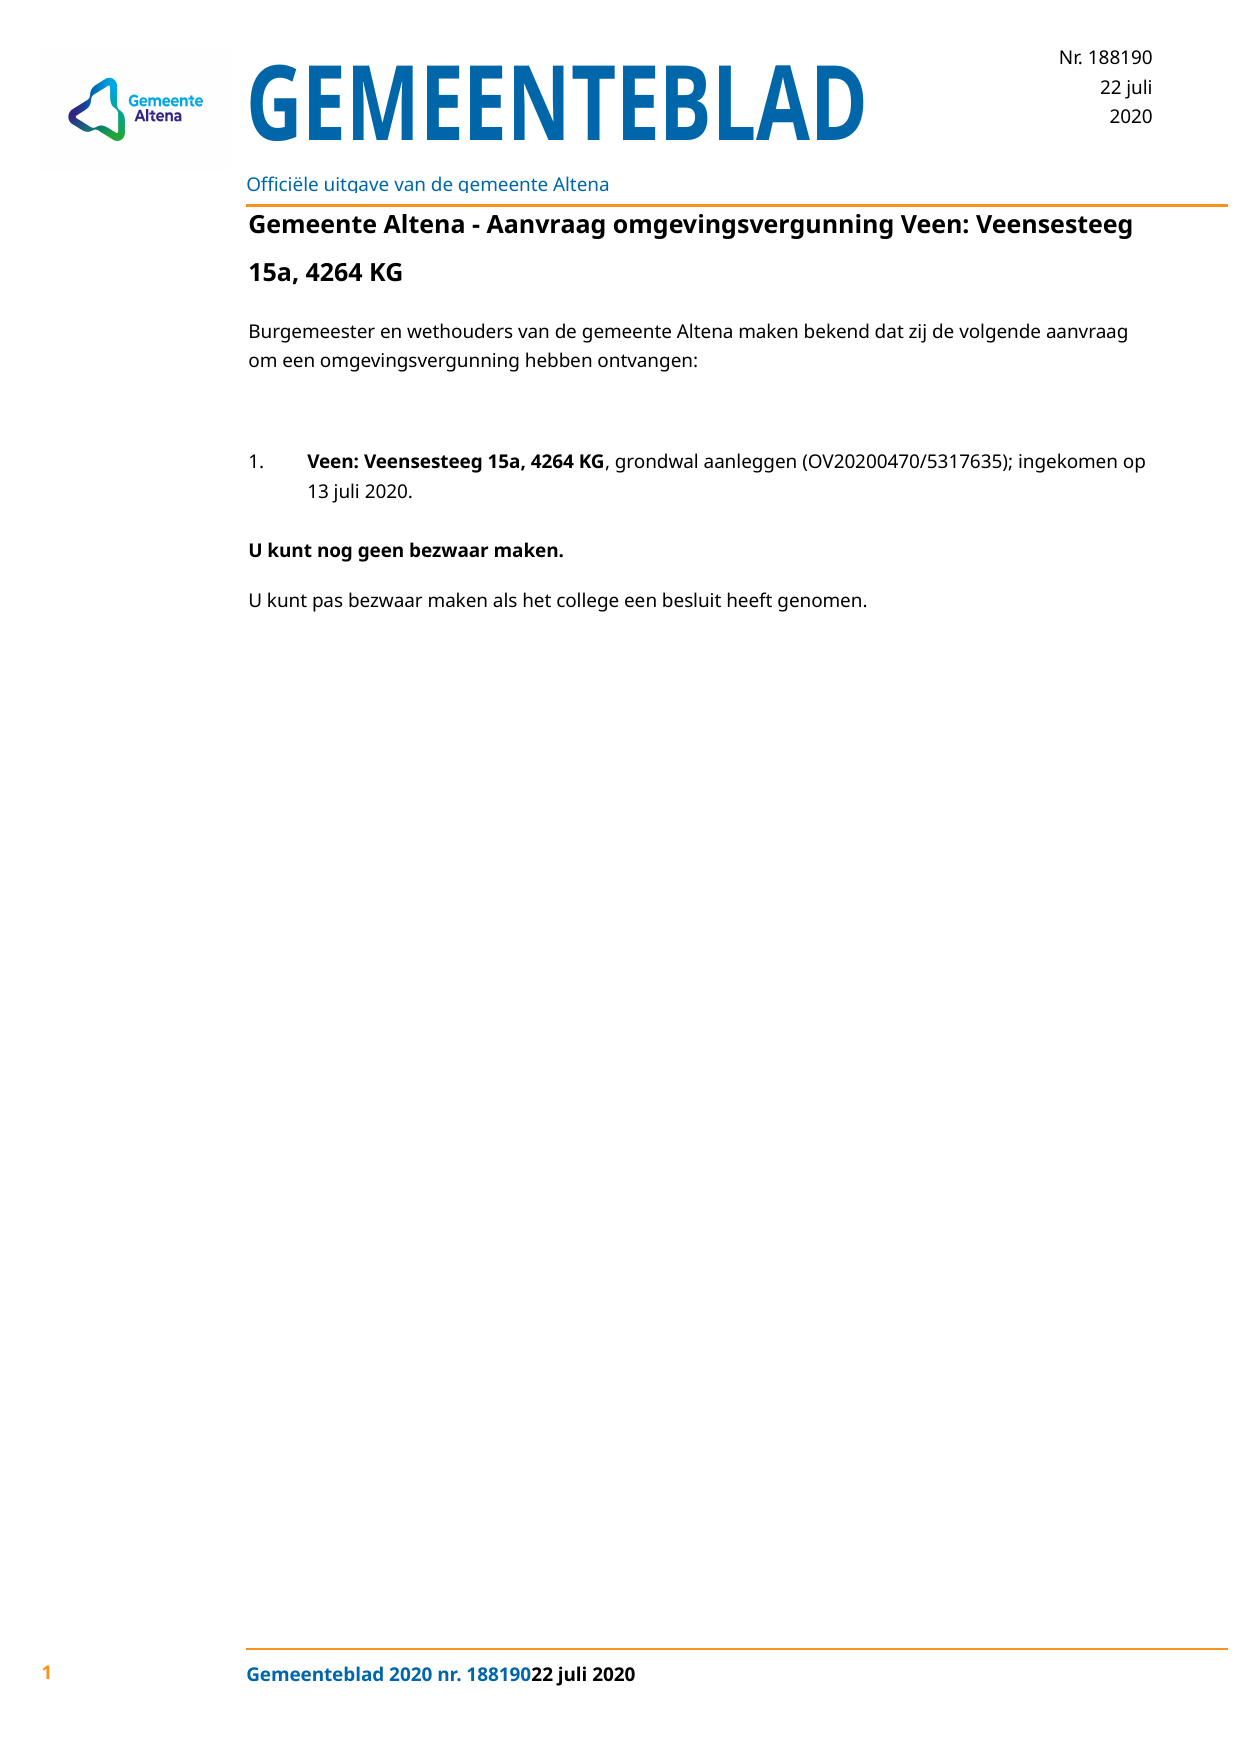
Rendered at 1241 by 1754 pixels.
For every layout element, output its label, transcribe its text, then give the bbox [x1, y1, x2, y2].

text Gemeente Altena - Aanvraag omgevingsvergunning Veen: Veensesteeg 15a, 4264 KG [248, 207, 1152, 288]
text Burgemeester en wethouders van de gemeente Altena maken bekend dat zij de volgende aanvraag om een omgevingsvergunning hebben ontvangen: [248, 318, 1152, 373]
text U kunt pas bezwaar maken als het college een besluit heeft genomen. [248, 587, 1152, 613]
text U kunt nog geen bezwaar maken. [248, 537, 1152, 563]
picture [41, 47, 231, 172]
list Veen: Veensesteeg 15a, 4264 KG, grondwal aanleggen (OV20200470/5317635); ingekomen op 13 juli 2020. [248, 448, 1152, 504]
